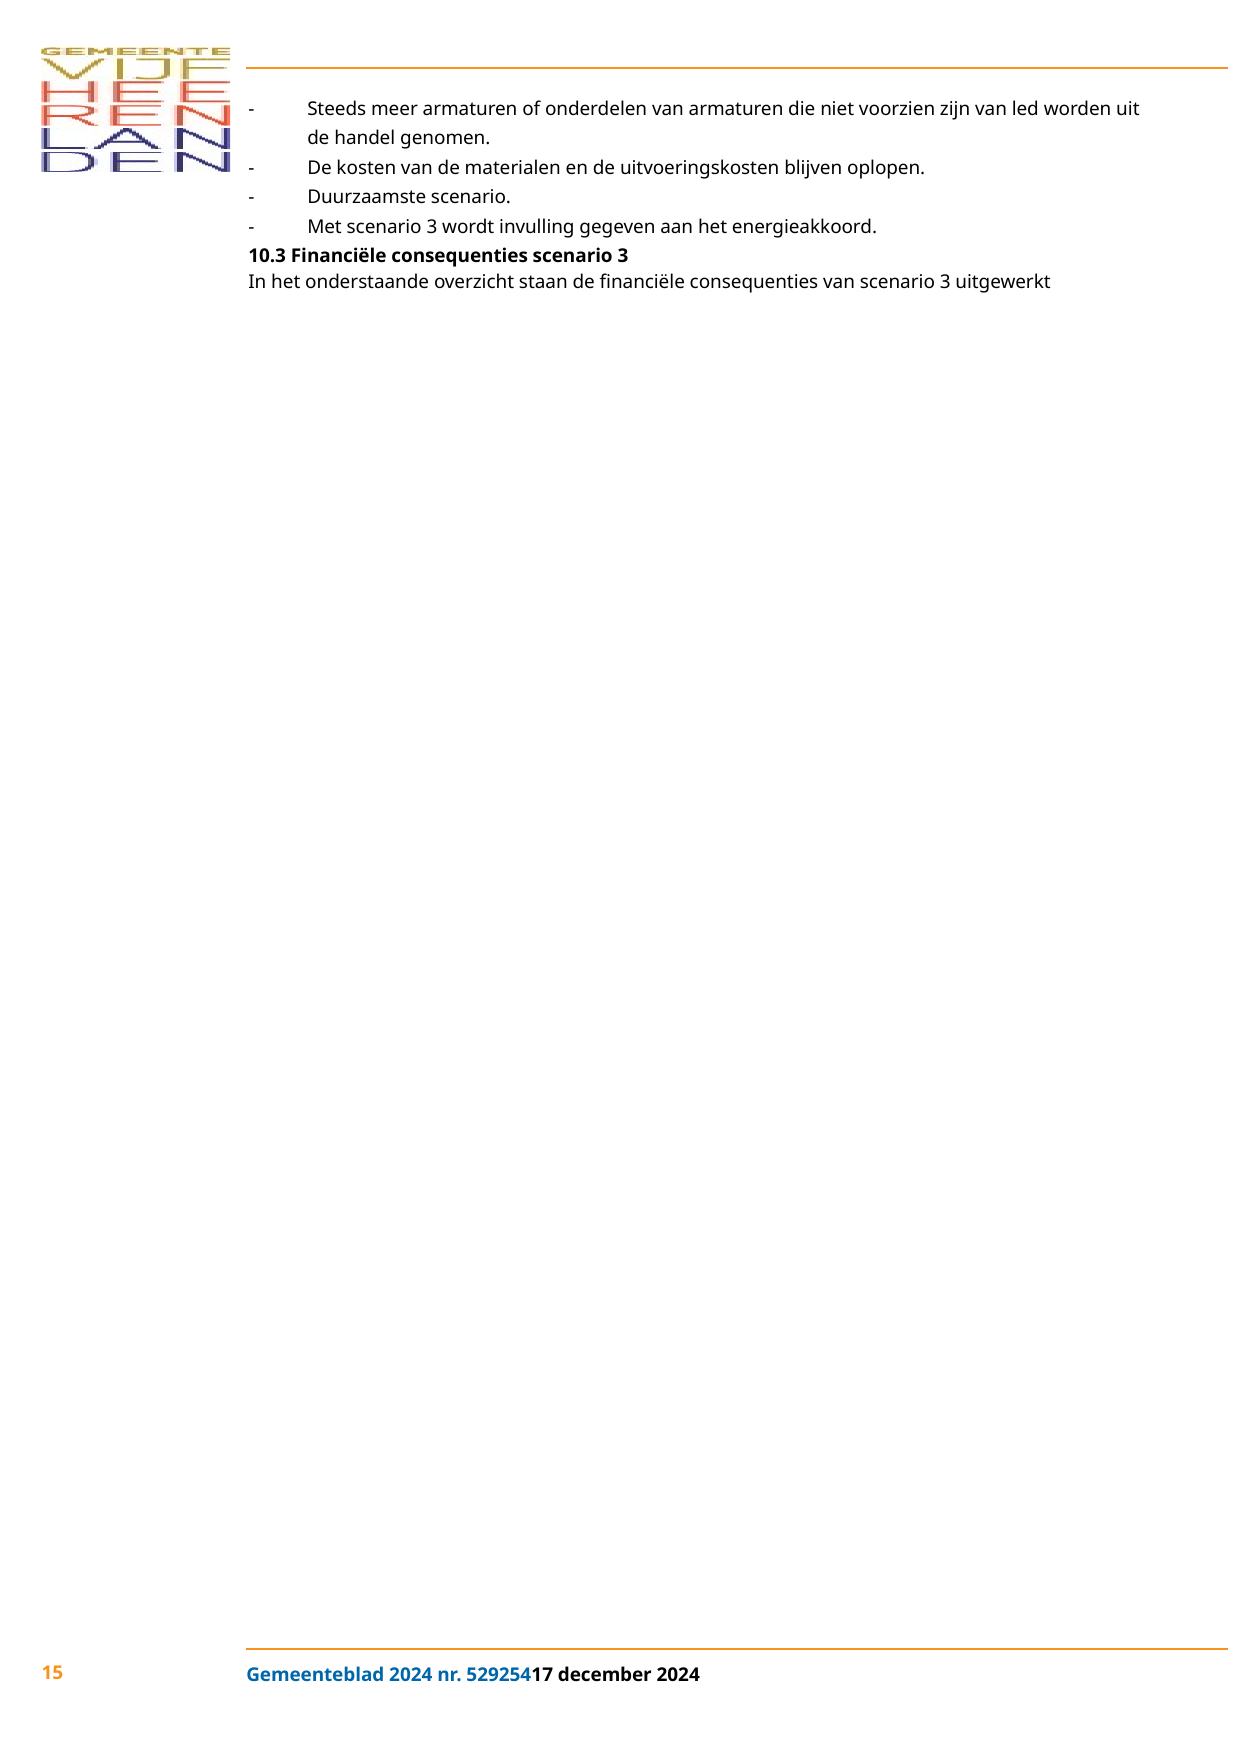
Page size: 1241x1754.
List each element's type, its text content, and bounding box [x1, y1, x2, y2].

text In het onderstaande overzicht staan de financiële consequenties van scenario 3 uitgewerkt [248, 268, 1152, 294]
list De kosten van de materialen en de uitvoeringskosten blijven oplopen. [248, 154, 1152, 180]
list Duurzaamste scenario. [248, 183, 1152, 209]
text 10.3 Financiële consequenties scenario 3 [248, 243, 1152, 268]
list Steeds meer armaturen of onderdelen van armaturen die niet voorzien zijn van led worden uit de handel genomen. [248, 95, 1152, 150]
list Met scenario 3 wordt invulling gegeven aan het energieakkoord. [248, 213, 1152, 239]
picture [41, 47, 231, 172]
